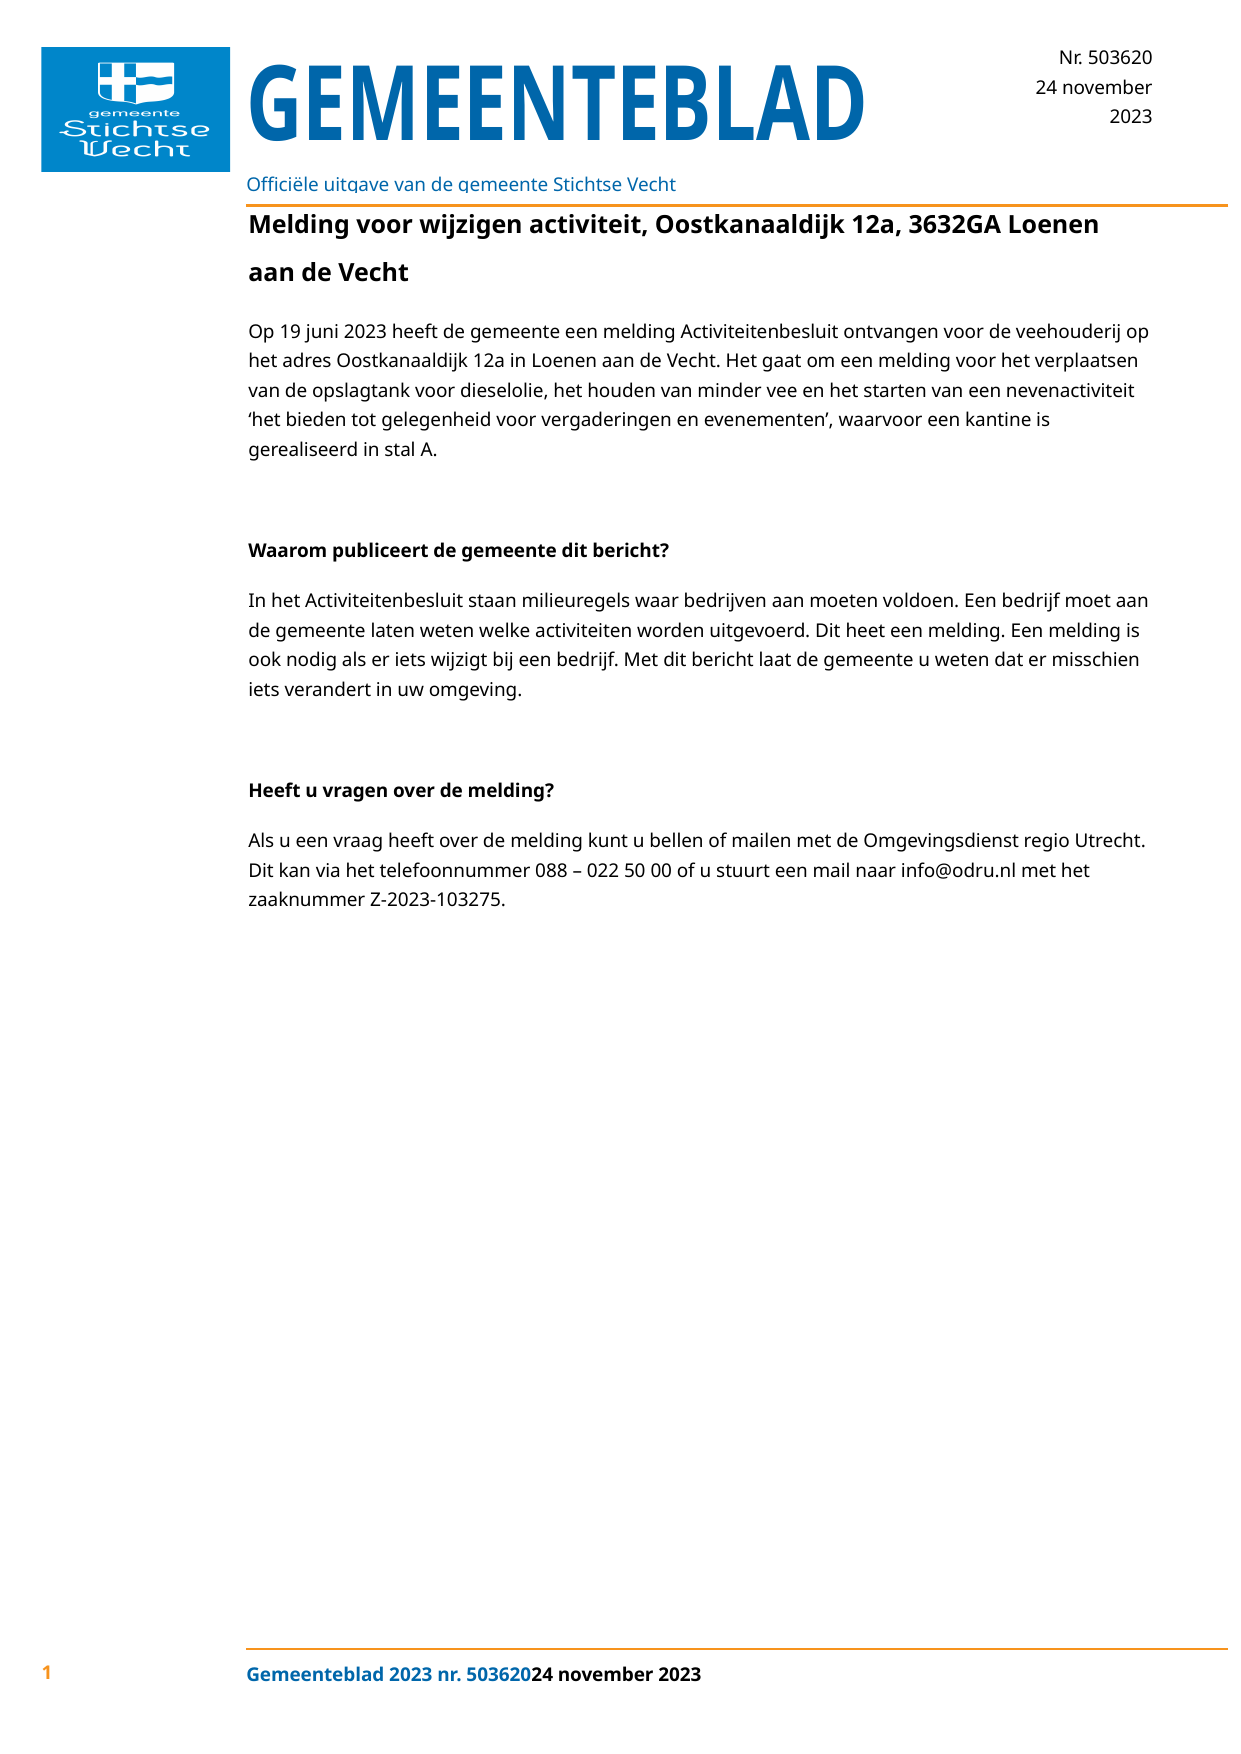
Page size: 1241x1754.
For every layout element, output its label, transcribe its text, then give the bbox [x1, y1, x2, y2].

text In het Activiteitenbesluit staan milieuregels waar bedrijven aan moeten voldoen. Een bedrijf moet aan de gemeente laten weten welke activiteiten worden uitgevoerd. Dit heet een melding. Een melding is ook nodig als er iets wijzigt bij een bedrijf. Met dit bericht laat de gemeente u weten dat er misschien iets verandert in uw omgeving. [248, 587, 1152, 702]
text Op 19 juni 2023 heeft de gemeente een melding Activiteitenbesluit ontvangen voor de veehouderij op het adres Oostkanaaldijk 12a in Loenen aan de Vecht. Het gaat om een melding voor het verplaatsen van de opslagtank voor dieselolie, het houden van minder vee en het starten van een nevenactiviteit ‘het bieden tot gelegenheid voor vergaderingen en evenementen’, waarvoor een kantine is gerealiseerd in stal A. [248, 318, 1152, 462]
text Als u een vraag heeft over de melding kunt u bellen of mailen met de Omgevingsdienst regio Utrecht. Dit kan via het telefoonnummer 088 – 022 50 00 of u stuurt een mail naar info@odru.nl met het zaaknummer Z-2023-103275. [248, 827, 1152, 912]
picture [99, 63, 135, 101]
picture [137, 63, 174, 103]
text Heeft u vragen over de melding? [248, 777, 1152, 803]
text Waarom publiceert de gemeente dit bericht? [248, 537, 1152, 563]
text Melding voor wijzigen activiteit, Oostkanaaldijk 12a, 3632GA Loenen aan de Vecht [248, 207, 1152, 288]
